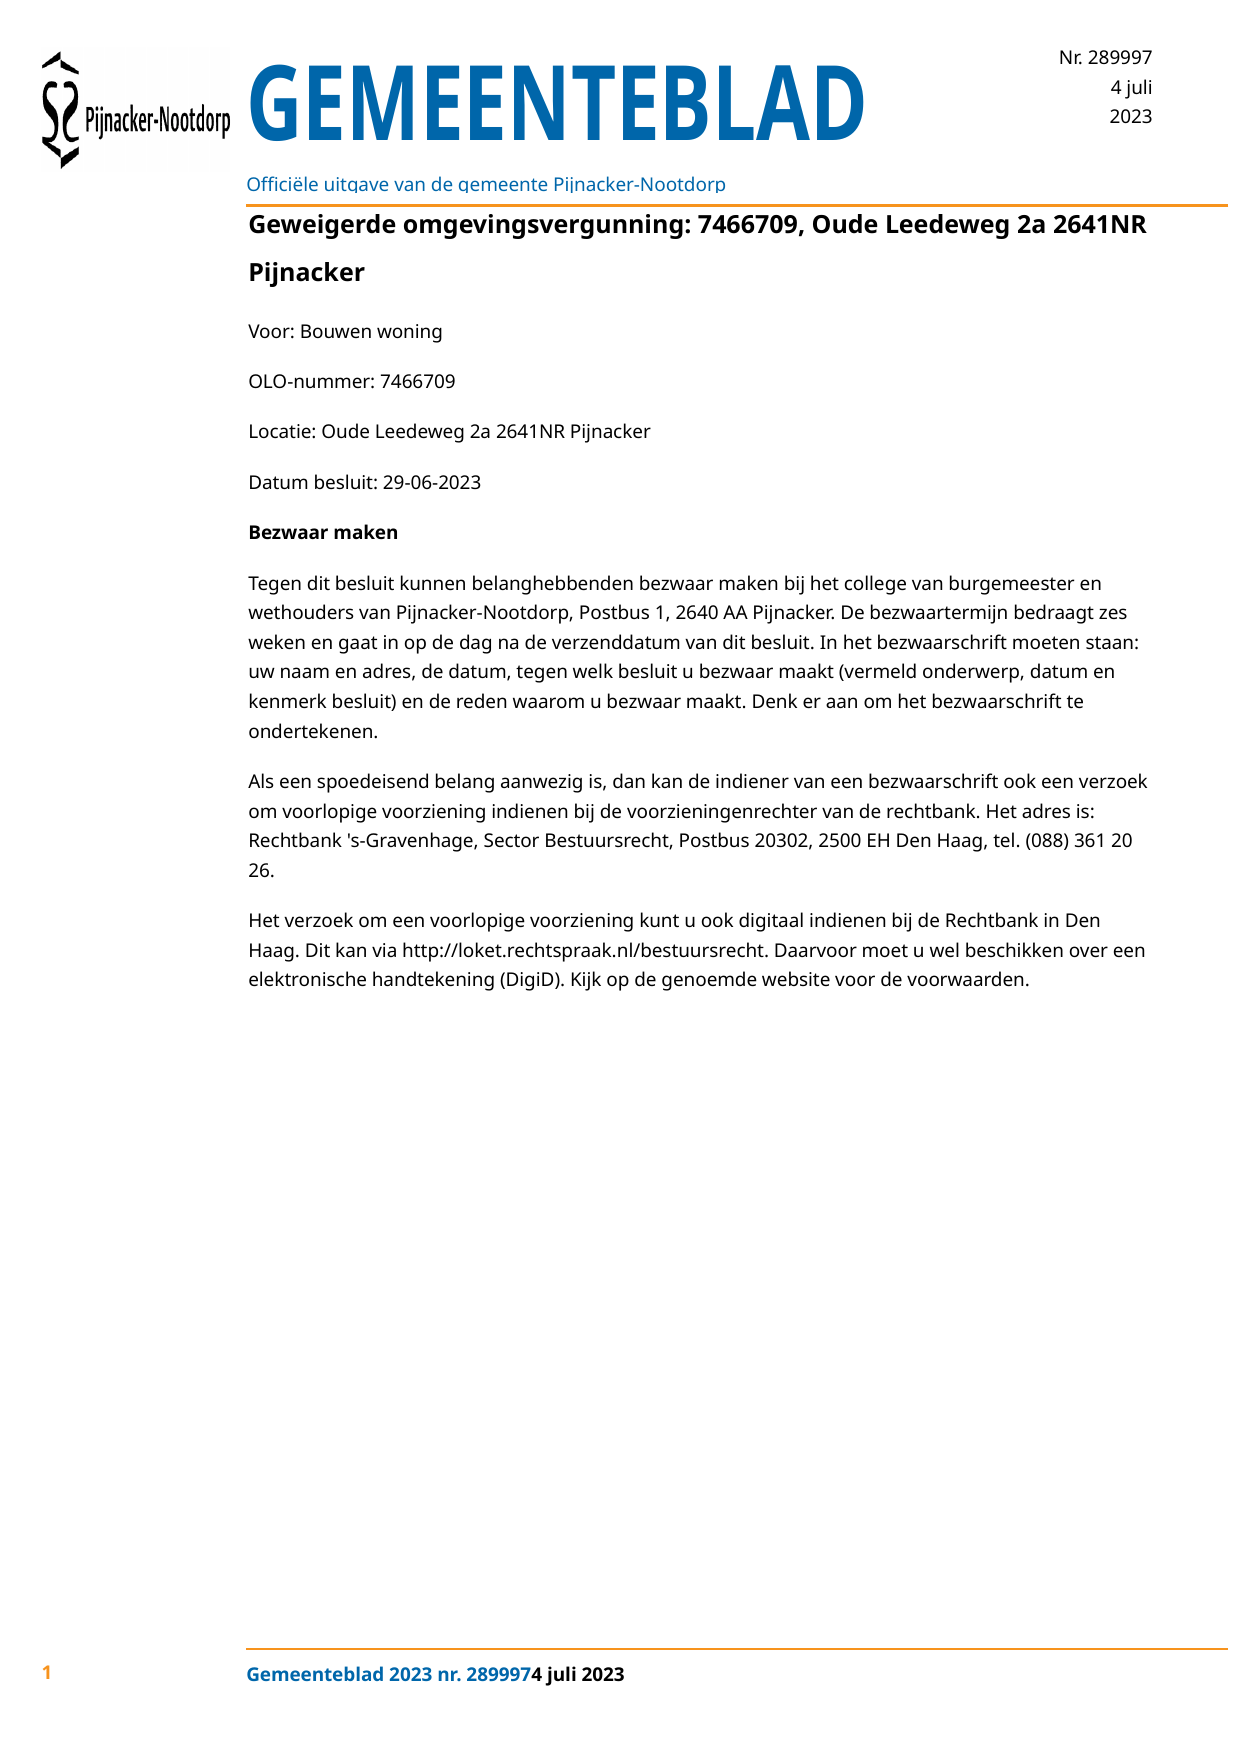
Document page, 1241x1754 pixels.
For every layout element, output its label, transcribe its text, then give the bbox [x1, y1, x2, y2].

text Geweigerde omgevingsvergunning: 7466709, Oude Leedeweg 2a 2641NR Pijnacker [248, 207, 1152, 288]
text Als een spoedeisend belang aanwezig is, dan kan de indiener van een bezwaarschrift ook een verzoek om voorlopige voorziening indienen bij de voorzieningenrechter van de rechtbank. Het adres is: Rechtbank 's-Gravenhage, Sector Bestuursrecht, Postbus 20302, 2500 EH Den Haag, tel. (088) 361 20 26. [248, 768, 1152, 883]
text Het verzoek om een voorlopige voorziening kunt u ook digitaal indienen bij de Rechtbank in Den Haag. Dit kan via http://loket.rechtspraak.nl/bestuursrecht. Daarvoor moet u wel beschikken over een elektronische handtekening (DigiD). Kijk op de genoemde website voor de voorwaarden. [248, 907, 1152, 992]
text Tegen dit besluit kunnen belanghebbenden bezwaar maken bij het college van burgemeester en wethouders van Pijnacker-Nootdorp, Postbus 1, 2640 AA Pijnacker. De bezwaartermijn bedraagt zes weken en gaat in op de dag na de verzenddatum van dit besluit. In het bezwaarschrift moeten staan: uw naam en adres, de datum, tegen welk besluit u bezwaar maakt (vermeld onderwerp, datum en kenmerk besluit) en de reden waarom u bezwaar maakt. Denk er aan om het bezwaarschrift te ondertekenen. [248, 570, 1152, 744]
picture [41, 47, 231, 172]
text OLO-nummer: 7466709 [248, 368, 1152, 394]
text Bezwaar maken [248, 519, 1152, 545]
text Voor: Bouwen woning [248, 318, 1152, 344]
text Locatie: Oude Leedeweg 2a 2641NR Pijnacker [248, 419, 1152, 444]
text Datum besluit: 29-06-2023 [248, 469, 1152, 495]
